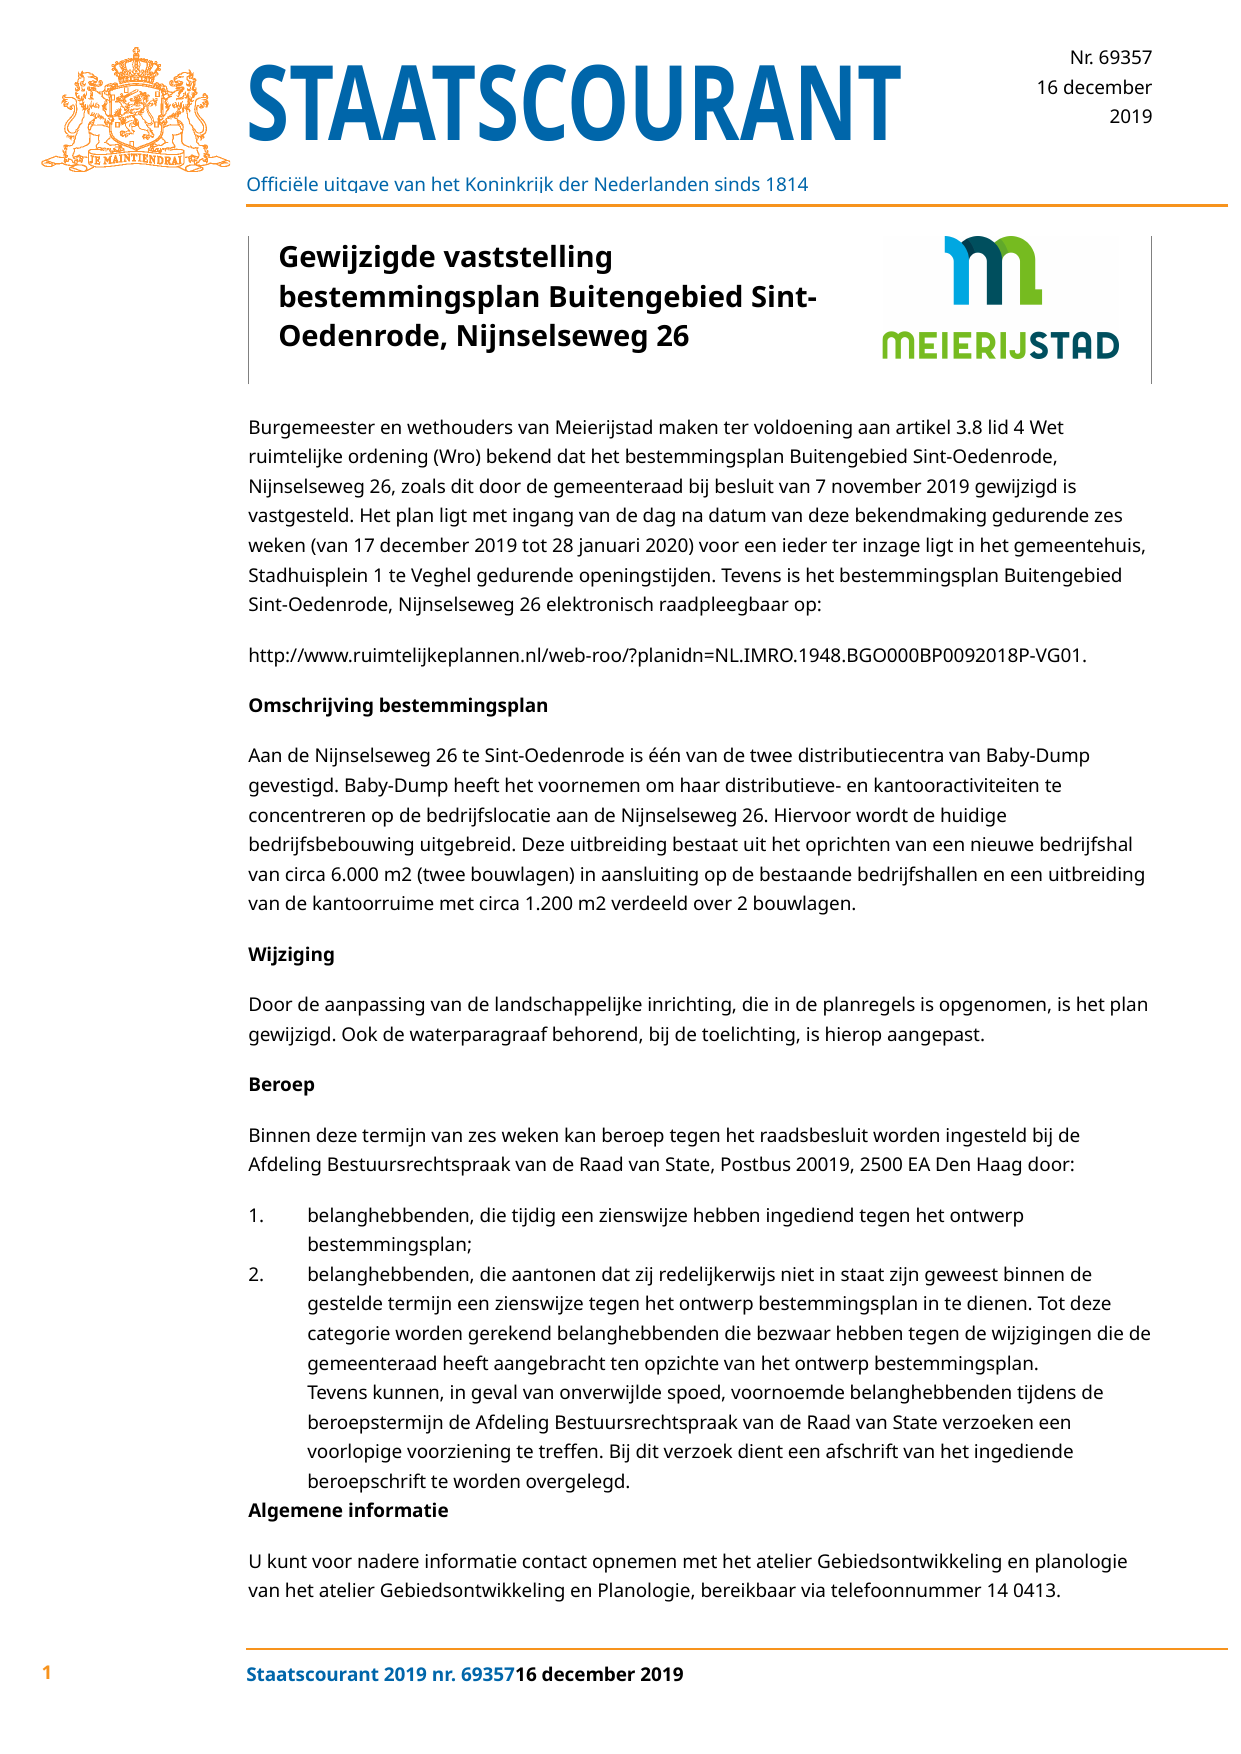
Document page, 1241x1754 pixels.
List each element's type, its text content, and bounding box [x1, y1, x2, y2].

list belanghebbenden, die aantonen dat zij redelijkerwijs niet in staat zijn geweest binnen de gestelde termijn een zienswijze tegen het ontwerp bestemmingsplan in te dienen. Tot deze categorie worden gerekend belanghebbenden die bezwaar hebben tegen de wijzigingen die de gemeenteraad heeft aangebracht ten opzichte van het ontwerp bestemmingsplan. [248, 1261, 1152, 1376]
list belanghebbenden, die tijdig een zienswijze hebben ingediend tegen het ontwerp bestemmingsplan; [248, 1202, 1152, 1257]
text Omschrijving bestemmingsplan [248, 692, 1152, 718]
text Algemene informatie [248, 1498, 1152, 1523]
text Aan de Nijnselseweg 26 te Sint-Oedenrode is één van de twee distributiecentra van Baby-Dump gevestigd. Baby-Dump heeft het voornemen om haar distributieve- en kantooractiviteiten te concentreren op de bedrijfslocatie aan de Nijnselseweg 26. Hiervoor wordt de huidige bedrijfsbebouwing uitgebreid. Deze uitbreiding bestaat uit het oprichten van een nieuwe bedrijfshal van circa 6.000 m2 (twee bouwlagen) in aansluiting op de bestaande bedrijfshallen en een uitbreiding van de kantoorruime met circa 1.200 m2 verdeeld over 2 bouwlagen. [248, 743, 1152, 916]
text Binnen deze termijn van zes weken kan beroep tegen het raadsbesluit worden ingesteld bij de Afdeling Bestuursrechtspraak van de Raad van State, Postbus 20019, 2500 EA Den Haag door: [248, 1122, 1152, 1177]
text Door de aanpassing van de landschappelijke inrichting, die in de planregels is opgenomen, is het plan gewijzigd. Ook de waterparagraaf behorend, bij de toelichting, is hierop aangepast. [248, 991, 1152, 1047]
text Beroep [248, 1071, 1152, 1097]
text U kunt voor nadere informatie contact opnemen met het atelier Gebiedsontwikkeling en planologie van het atelier Gebiedsontwikkeling en Planologie, bereikbaar via telefoonnummer 14 0413. [248, 1548, 1152, 1603]
table_header [1119, 236, 1151, 358]
text http://www.ruimtelijkeplannen.nl/web-roo/?planidn=NL.IMRO.1948.BGO000BP0092018P-VG01. [248, 642, 1152, 668]
table_header [850, 359, 1151, 384]
text Burgemeester en wethouders van Meierijstad maken ter voldoening aan artikel 3.8 lid 4 Wet ruimtelijke ordening (Wro) bekend dat het bestemmingsplan Buitengebied Sint-Oedenrode, Nijnselseweg 26, zoals dit door de gemeenteraad bij besluit van 7 november 2019 gewijzigd is vastgesteld. Het plan ligt met ingang van de dag na datum van deze bekendmaking gedurende zes weken (van 17 december 2019 tot 28 januari 2020) voor een ieder ter inzage ligt in het gemeentehuis, Stadhuisplein 1 te Veghel gedurende openingstijden. Tevens is het bestemmingsplan Buitengebied Sint-Oedenrode, Nijnselseweg 26 elektronisch raadpleegbaar op: [248, 414, 1152, 617]
picture [882, 236, 1119, 359]
list Tevens kunnen, in geval van onverwijlde spoed, voornoemde belanghebbenden tijdens de beroepstermijn de Afdeling Bestuursrechtspraak van de Raad van State verzoeken een voorlopige voorziening te treffen. Bij dit verzoek dient een afschrift van het ingediende beroepschrift te worden overgelegd. [248, 1379, 1152, 1494]
picture [41, 47, 231, 172]
table_header Gewijzigde vaststelling bestemmingsplan Buitengebied Sint-Oedenrode, Nijnselseweg 26 [249, 236, 850, 384]
table_header [850, 236, 882, 358]
text Wijziging [248, 941, 1152, 967]
